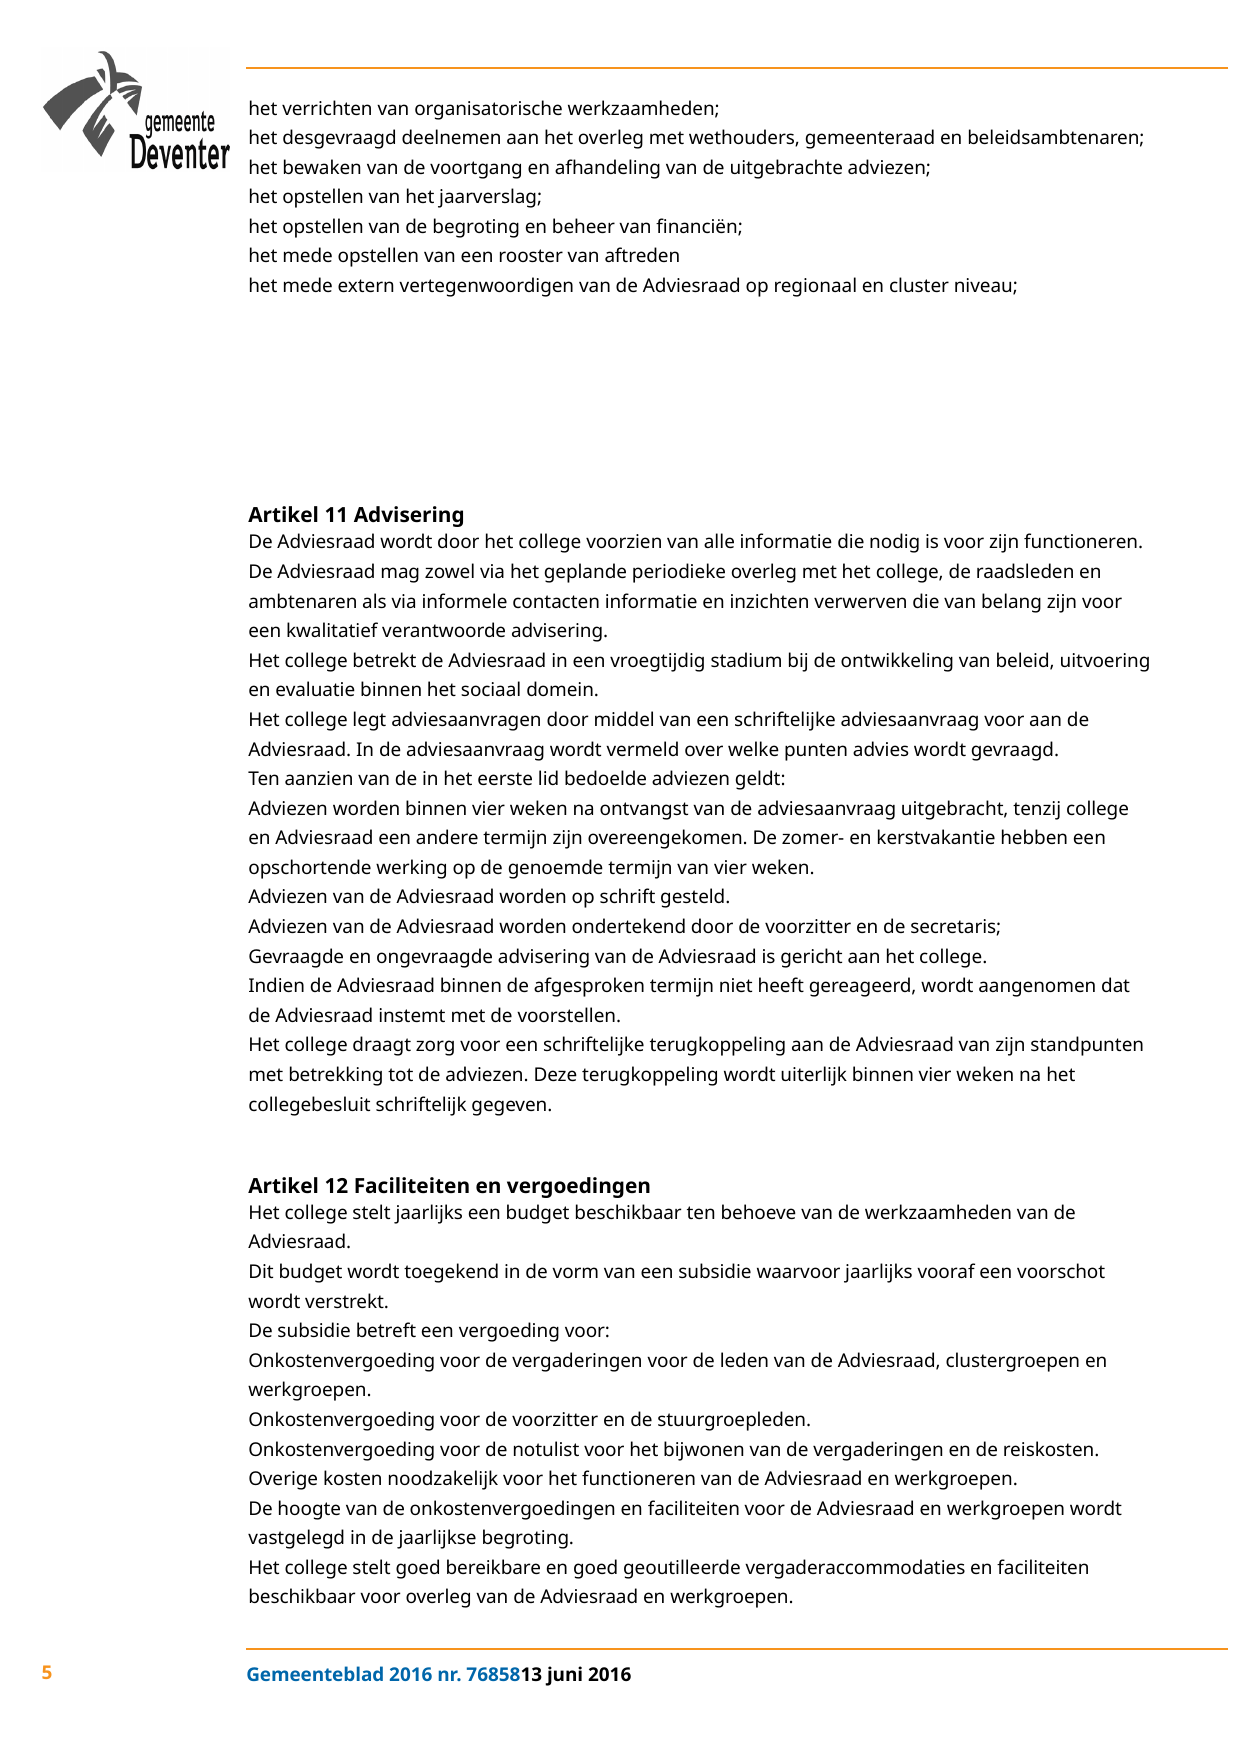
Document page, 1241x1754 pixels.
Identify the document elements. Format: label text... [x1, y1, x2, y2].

text het opstellen van het jaarverslag; [248, 183, 1152, 209]
text Het college draagt zorg voor een schriftelijke terugkoppeling aan de Adviesraad van zijn standpunten met betrekking tot de adviezen. Deze terugkoppeling wordt uiterlijk binnen vier weken na het collegebesluit schriftelijk gegeven. [248, 1032, 1152, 1116]
text het verrichten van organisatorische werkzaamheden; [248, 95, 1152, 121]
text Overige kosten noodzakelijk voor het functioneren van de Adviesraad en werkgroepen. [248, 1465, 1152, 1491]
text De Adviesraad mag zowel via het geplande periodieke overleg met het college, de raadsleden en ambtenaren als via informele contacten informatie en inzichten verwerven die van belang zijn voor een kwalitatief verantwoorde advisering. [248, 558, 1152, 643]
text Indien de Adviesraad binnen de afgesproken termijn niet heeft gereageerd, wordt aangenomen dat de Adviesraad instemt met de voorstellen. [248, 972, 1152, 1028]
text De hoogte van de onkostenvergoedingen en faciliteiten voor de Adviesraad en werkgroepen wordt vastgelegd in de jaarlijkse begroting. [248, 1495, 1152, 1550]
text het mede opstellen van een rooster van aftreden [248, 243, 1152, 268]
text Artikel 12 Faciliteiten en vergoedingen [248, 1171, 1152, 1199]
text Het college stelt jaarlijks een budget beschikbaar ten behoeve van de werkzaamheden van de Adviesraad. [248, 1199, 1152, 1254]
text het desgevraagd deelnemen aan het overleg met wethouders, gemeenteraad en beleidsambtenaren; [248, 124, 1152, 150]
text Het college stelt goed bereikbare en goed geoutilleerde vergaderaccommodaties en faciliteiten beschikbaar voor overleg van de Adviesraad en werkgroepen. [248, 1554, 1152, 1609]
text Ten aanzien van de in het eerste lid bedoelde adviezen geldt: [248, 765, 1152, 791]
text het bewaken van de voortgang en afhandeling van de uitgebrachte adviezen; [248, 154, 1152, 180]
text Adviezen van de Adviesraad worden op schrift gesteld. [248, 884, 1152, 909]
text Het college legt adviesaanvragen door middel van een schriftelijke adviesaanvraag voor aan de Adviesraad. In de adviesaanvraag wordt vermeld over welke punten advies wordt gevraagd. [248, 706, 1152, 761]
text Het college betrekt de Adviesraad in een vroegtijdig stadium bij de ontwikkeling van beleid, uitvoering en evaluatie binnen het sociaal domein. [248, 647, 1152, 702]
text Onkostenvergoeding voor de vergaderingen voor de leden van de Adviesraad, clustergroepen en werkgroepen. [248, 1347, 1152, 1402]
text Adviezen worden binnen vier weken na ontvangst van de adviesaanvraag uitgebracht, tenzij college en Adviesraad een andere termijn zijn overeengekomen. De zomer- en kerstvakantie hebben een opschortende werking op de genoemde termijn van vier weken. [248, 795, 1152, 880]
picture [41, 47, 231, 172]
text Artikel 11 Advisering [248, 500, 1152, 529]
text Dit budget wordt toegekend in de vorm van een subsidie waarvoor jaarlijks vooraf een voorschot wordt verstrekt. [248, 1258, 1152, 1314]
text het mede extern vertegenwoordigen van de Adviesraad op regionaal en cluster niveau; [248, 272, 1152, 298]
text Adviezen van de Adviesraad worden ondertekend door de voorzitter en de secretaris; [248, 913, 1152, 939]
text De Adviesraad wordt door het college voorzien van alle informatie die nodig is voor zijn functioneren. [248, 529, 1152, 554]
text De subsidie betreft een vergoeding voor: [248, 1317, 1152, 1343]
text Gevraagde en ongevraagde advisering van de Adviesraad is gericht aan het college. [248, 943, 1152, 968]
text het opstellen van de begroting en beheer van financiën; [248, 213, 1152, 239]
text Onkostenvergoeding voor de notulist voor het bijwonen van de vergaderingen en de reiskosten. [248, 1436, 1152, 1462]
text Onkostenvergoeding voor de voorzitter en de stuurgroepleden. [248, 1406, 1152, 1432]
